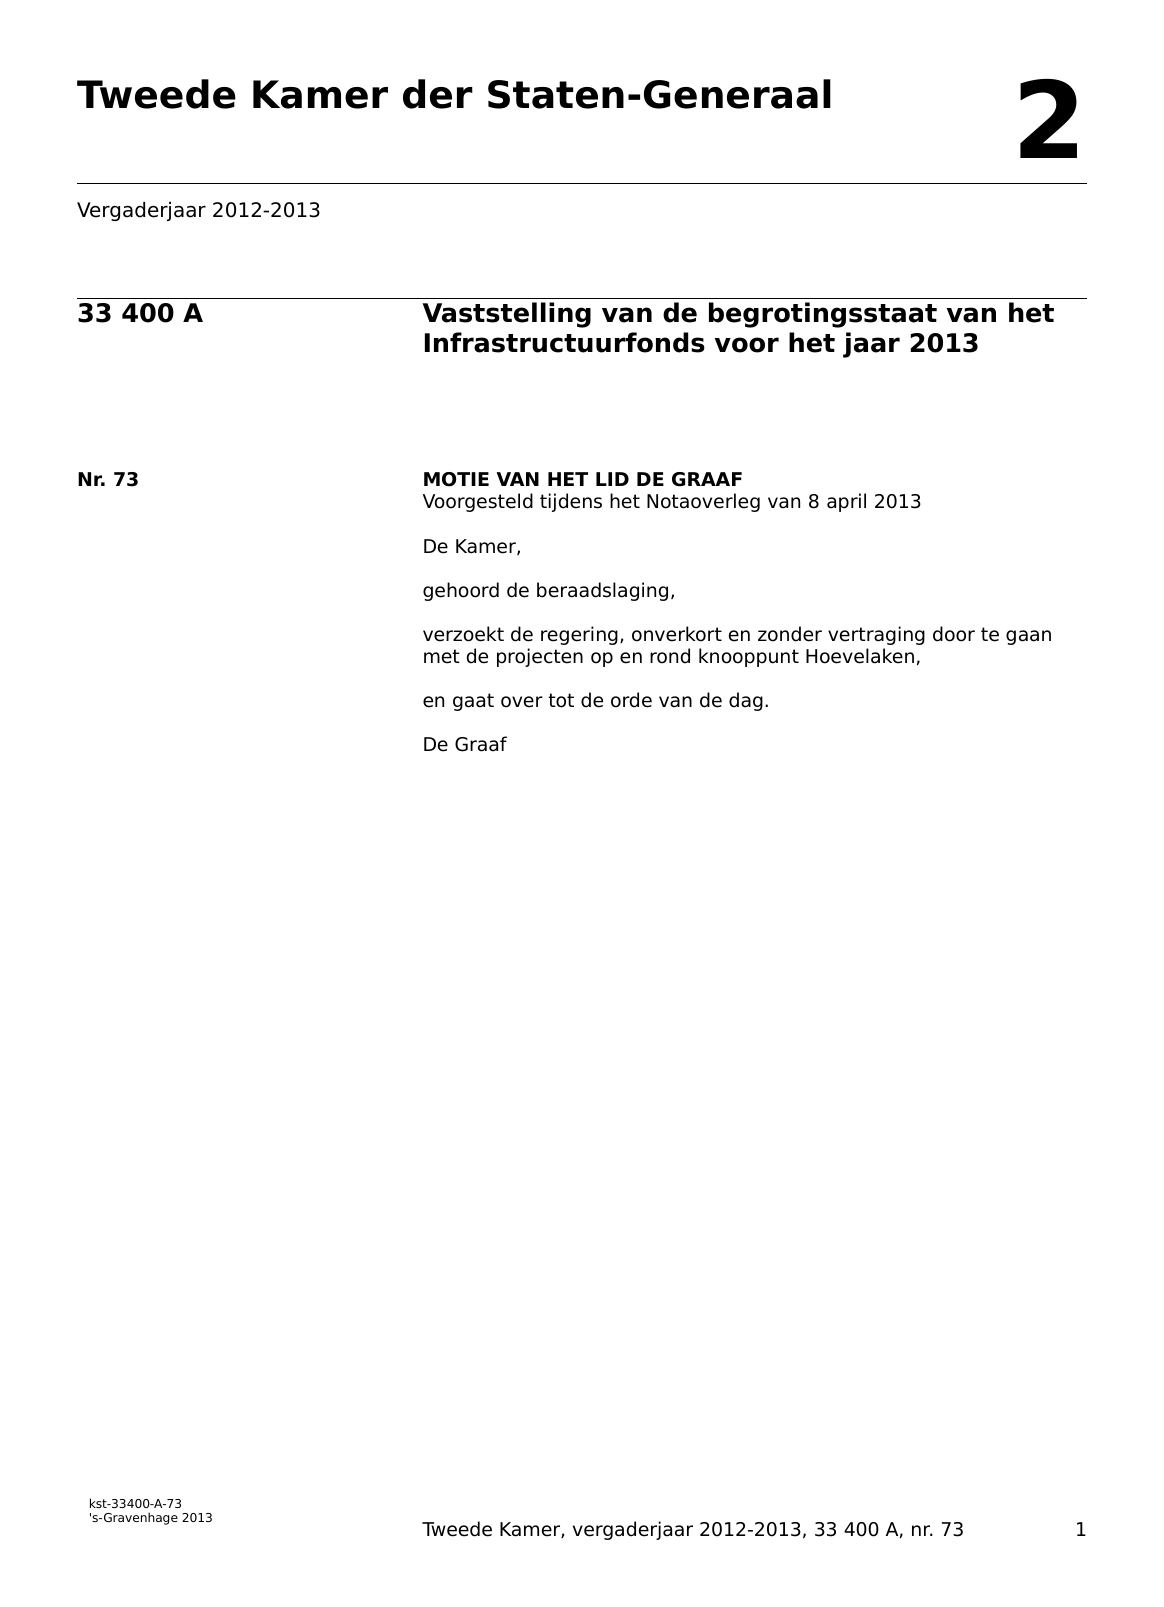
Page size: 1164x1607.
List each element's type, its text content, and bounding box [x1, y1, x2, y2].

table_header Tweede Kamer der Staten-Generaal [77, 59, 886, 183]
text 's-Gravenhage 2013 [88, 1511, 323, 1525]
subtitle 33 400 A Vaststelling van de begrotingsstaat van het Infrastructuurfonds voor het jaar 2013 [77, 299, 1087, 358]
text kst-33400-A-73 [88, 1497, 323, 1511]
text en gaat over tot de orde van de dag. [422, 690, 1087, 712]
subtitle Nr. 73 MOTIE VAN HET LID DE GRAAF [77, 469, 1087, 491]
text De Graaf [422, 734, 1087, 756]
text De Kamer, [422, 536, 1087, 557]
table_header 2 [886, 59, 1087, 183]
text gehoord de beraadslaging, [422, 580, 1087, 602]
table_cell Vergaderjaar 2012-2013 [77, 184, 1087, 298]
text Voorgesteld tijdens het Notaoverleg van 8 april 2013 [422, 491, 1087, 513]
text verzoekt de regering, onverkort en zonder vertraging door te gaan met de projecten op en rond knooppunt Hoevelaken, [422, 624, 1087, 668]
